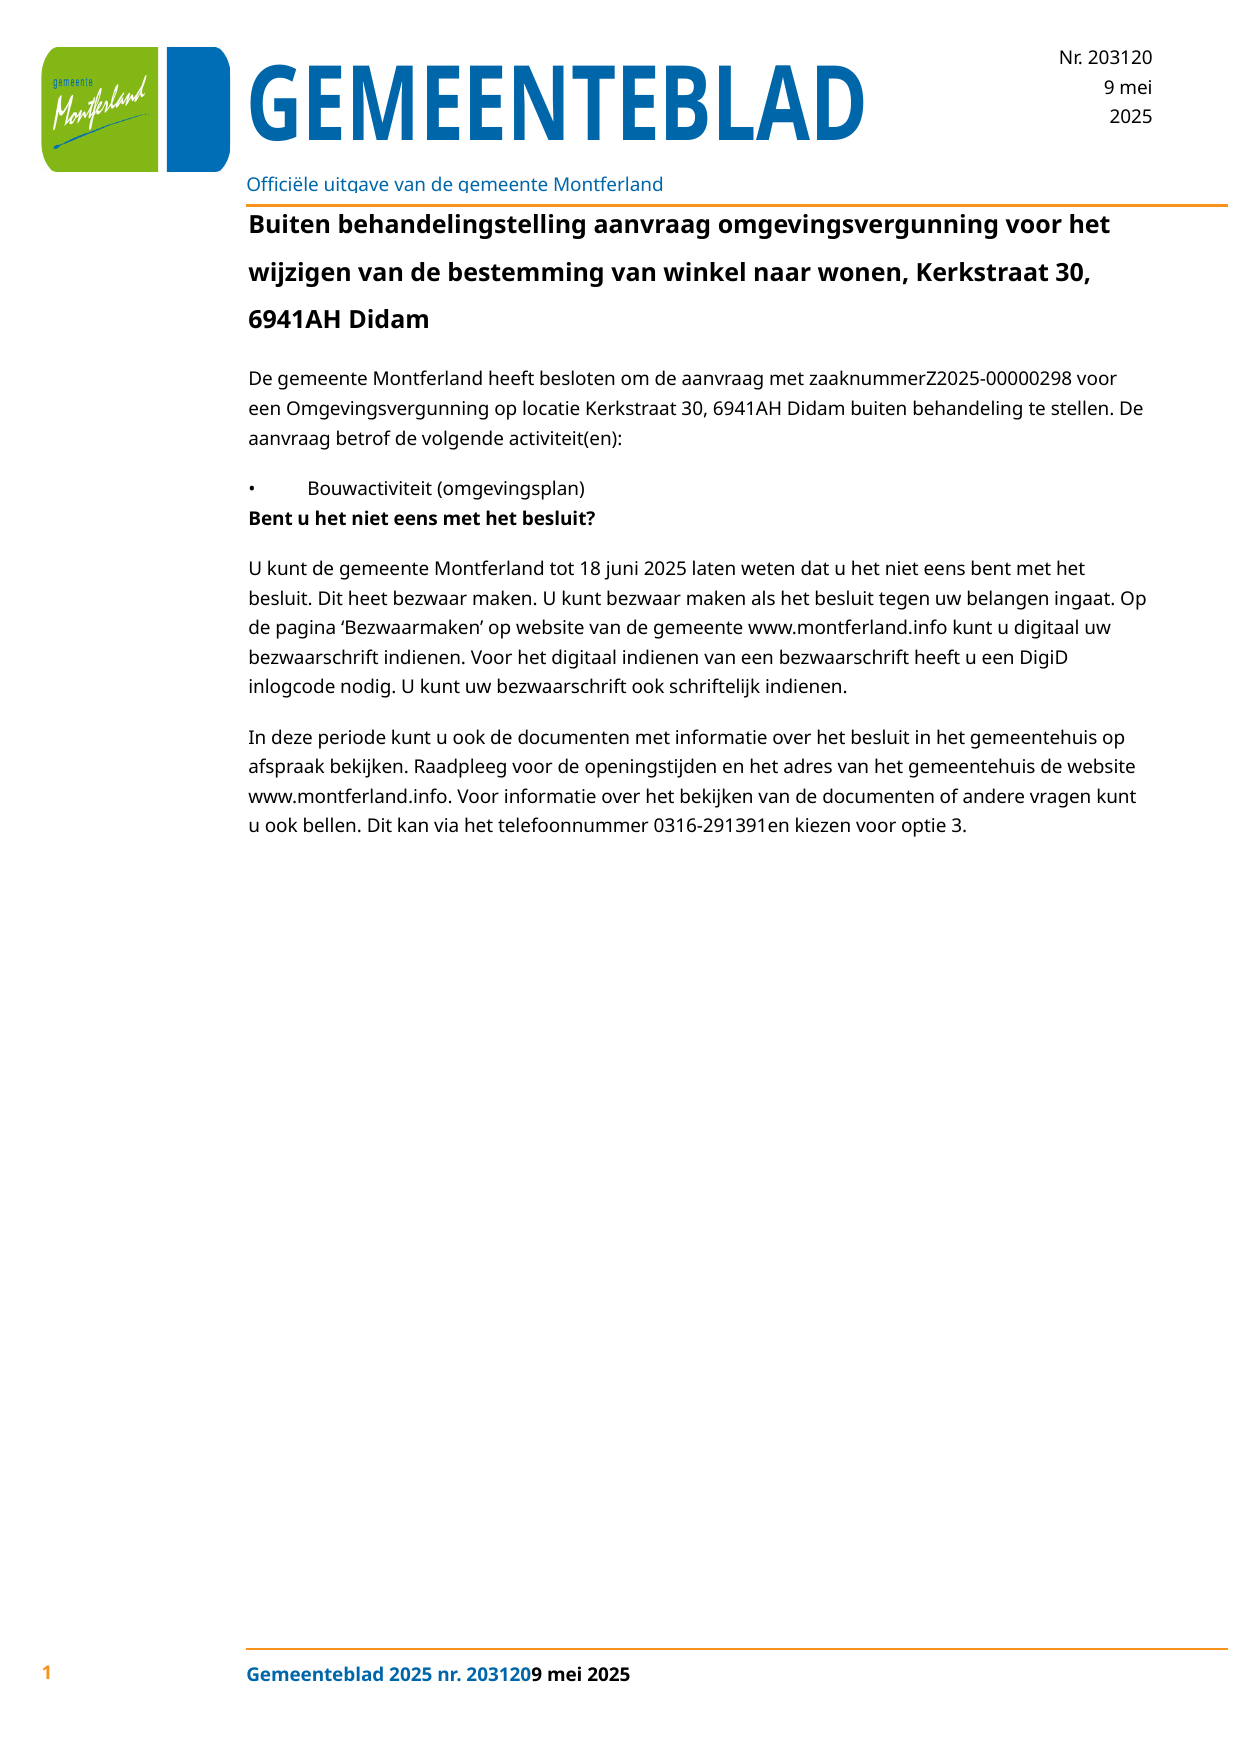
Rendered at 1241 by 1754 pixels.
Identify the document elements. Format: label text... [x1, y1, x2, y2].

picture [41, 47, 231, 172]
text In deze periode kunt u ook de documenten met informatie over het besluit in het gemeentehuis op afspraak bekijken. Raadpleeg voor de openingstijden en het adres van het gemeentehuis de website www.montferland.info. Voor informatie over het bekijken van de documenten of andere vragen kunt u ook bellen. Dit kan via het telefoonnummer 0316-291391en kiezen voor optie 3. [248, 724, 1152, 838]
text De gemeente Montferland heeft besloten om de aanvraag met zaaknummerZ2025-00000298 voor een Omgevingsvergunning op locatie Kerkstraat 30, 6941AH Didam buiten behandeling te stellen. De aanvraag betrof de volgende activiteit(en): [248, 366, 1152, 450]
text Bent u het niet eens met het besluit? [248, 505, 1152, 530]
text Buiten behandelingstelling aanvraag omgevingsvergunning voor het wijzigen van de bestemming van winkel naar wonen, Kerkstraat 30, 6941AH Didam [248, 207, 1152, 336]
list Bouwactiviteit (omgevingsplan) [248, 475, 1152, 501]
text U kunt de gemeente Montferland tot 18 juni 2025 laten weten dat u het niet eens bent met het besluit. Dit heet bezwaar maken. U kunt bezwaar maken als het besluit tegen uw belangen ingaat. Op de pagina ‘Bezwaarmaken’ op website van de gemeente www.montferland.info kunt u digitaal uw bezwaarschrift indienen. Voor het digitaal indienen van een bezwaarschrift heeft u een DigiD inlogcode nodig. U kunt uw bezwaarschrift ook schriftelijk indienen. [248, 555, 1152, 699]
